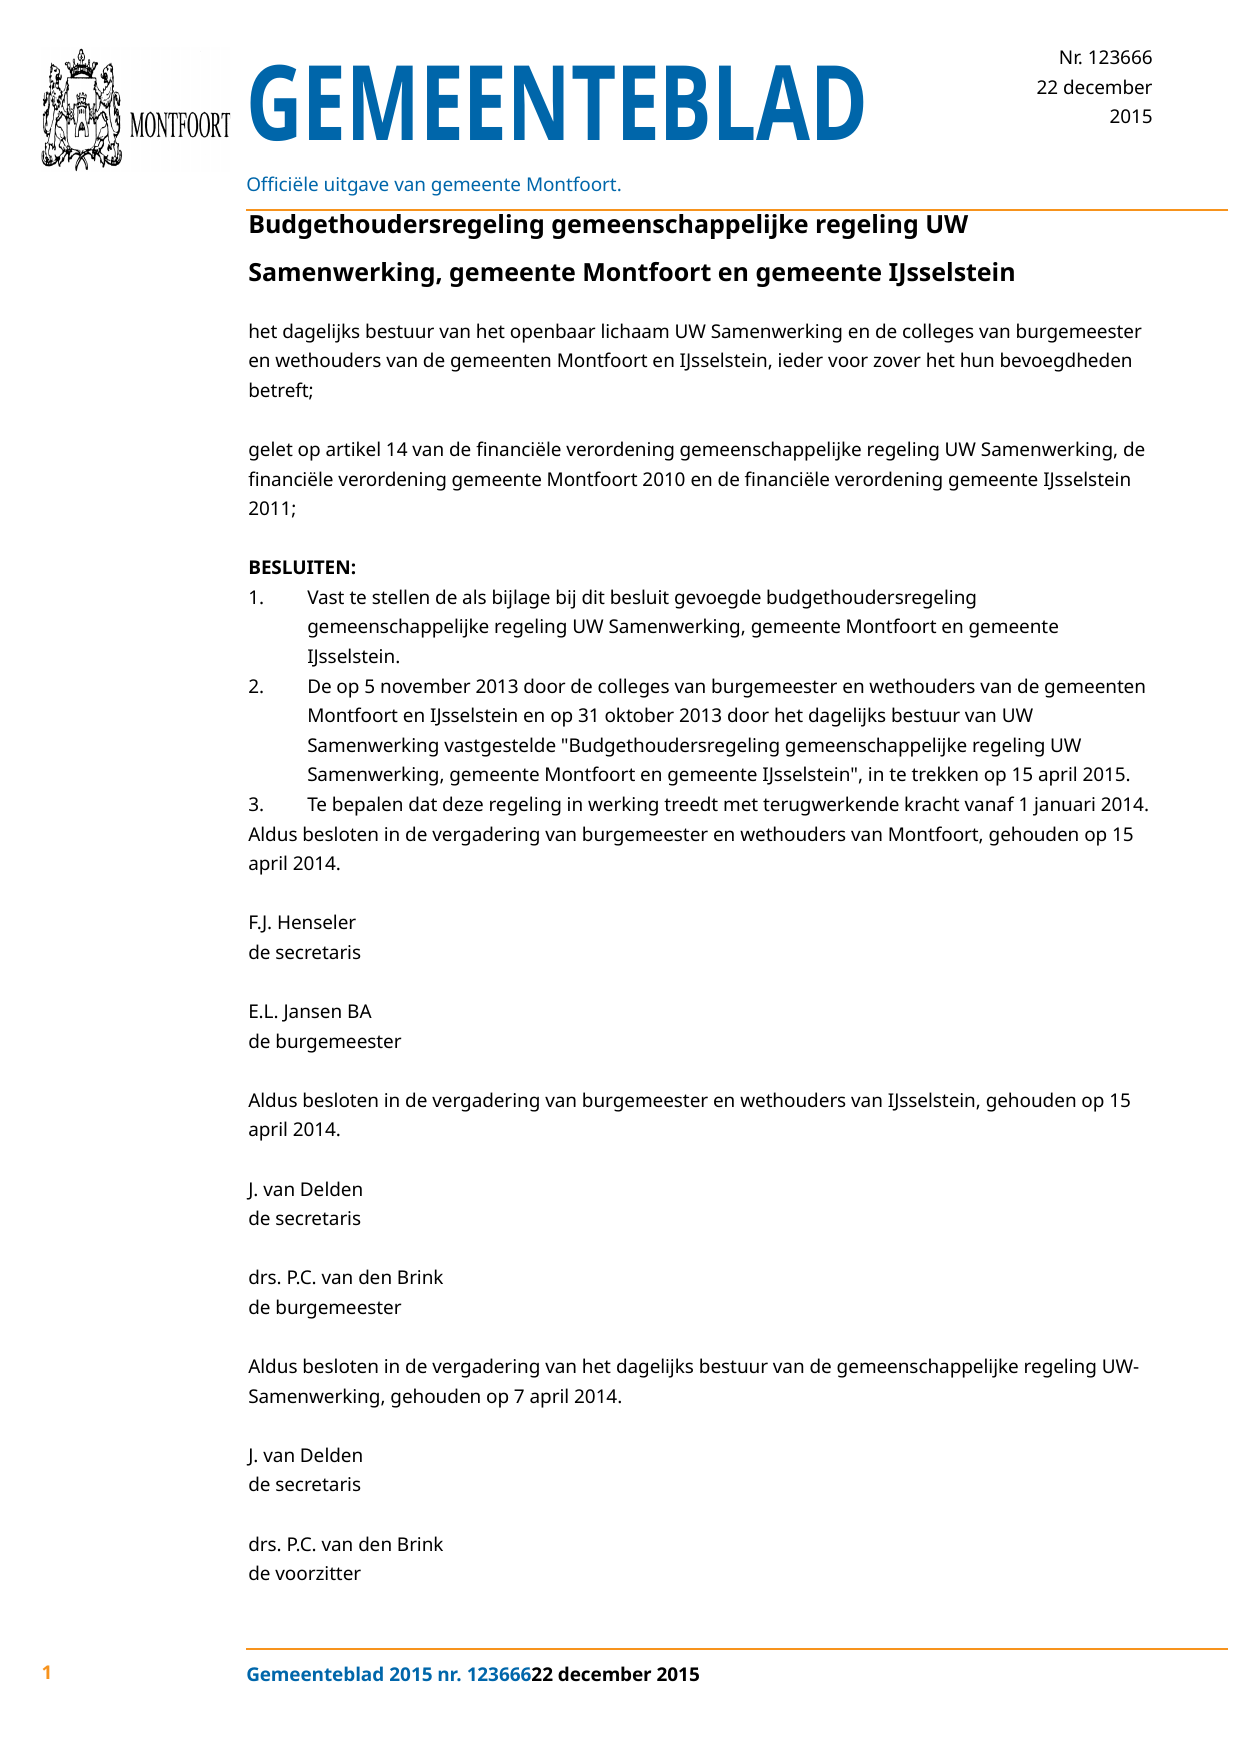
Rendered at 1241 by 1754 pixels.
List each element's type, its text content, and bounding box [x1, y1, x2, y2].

text Budgethoudersregeling gemeenschappelijke regeling UW Samenwerking, gemeente Montfoort en gemeente IJsselstein [248, 211, 1152, 288]
text Aldus besloten in de vergadering van burgemeester en wethouders van IJsselstein, gehouden op 15 april 2014. [248, 1087, 1152, 1142]
text drs. P.C. van den Brink [248, 1264, 1152, 1290]
text gelet op artikel 14 van de financiële verordening gemeenschappelijke regeling UW Samenwerking, de financiële verordening gemeente Montfoort 2010 en de financiële verordening gemeente IJsselstein 2011; [248, 436, 1152, 521]
list De op 5 november 2013 door de colleges van burgemeester en wethouders van de gemeenten Montfoort en IJsselstein en op 31 oktober 2013 door het dagelijks bestuur van UW Samenwerking vastgestelde "Budgethoudersregeling gemeenschappelijke regeling UW Samenwerking, gemeente Montfoort en gemeente IJsselstein", in te trekken op 15 april 2015. [248, 673, 1152, 787]
text de burgemeester [248, 1028, 1152, 1054]
text drs. P.C. van den Brink [248, 1531, 1152, 1557]
text de secretaris [248, 1472, 1152, 1497]
text E.L. Jansen BA [248, 998, 1152, 1024]
text Aldus besloten in de vergadering van burgemeester en wethouders van Montfoort, gehouden op 15 april 2014. [248, 821, 1152, 876]
text BESLUITEN: [248, 554, 1152, 580]
text de secretaris [248, 939, 1152, 965]
text de burgemeester [248, 1294, 1152, 1320]
text Aldus besloten in de vergadering van het dagelijks bestuur van de gemeenschappelijke regeling UW-Samenwerking, gehouden op 7 april 2014. [248, 1353, 1152, 1409]
text de voorzitter [248, 1560, 1152, 1586]
text de secretaris [248, 1205, 1152, 1231]
text J. van Delden [248, 1176, 1152, 1202]
text J. van Delden [248, 1442, 1152, 1468]
text het dagelijks bestuur van het openbaar lichaam UW Samenwerking en de colleges van burgemeester en wethouders van de gemeenten Montfoort en IJsselstein, ieder voor zover het hun bevoegdheden betreft; [248, 318, 1152, 403]
text F.J. Henseler [248, 909, 1152, 935]
picture [41, 47, 231, 172]
list Te bepalen dat deze regeling in werking treedt met terugwerkende kracht vanaf 1 januari 2014. [248, 791, 1152, 817]
list Vast te stellen de als bijlage bij dit besluit gevoegde budgethoudersregeling gemeenschappelijke regeling UW Samenwerking, gemeente Montfoort en gemeente IJsselstein. [248, 584, 1152, 669]
